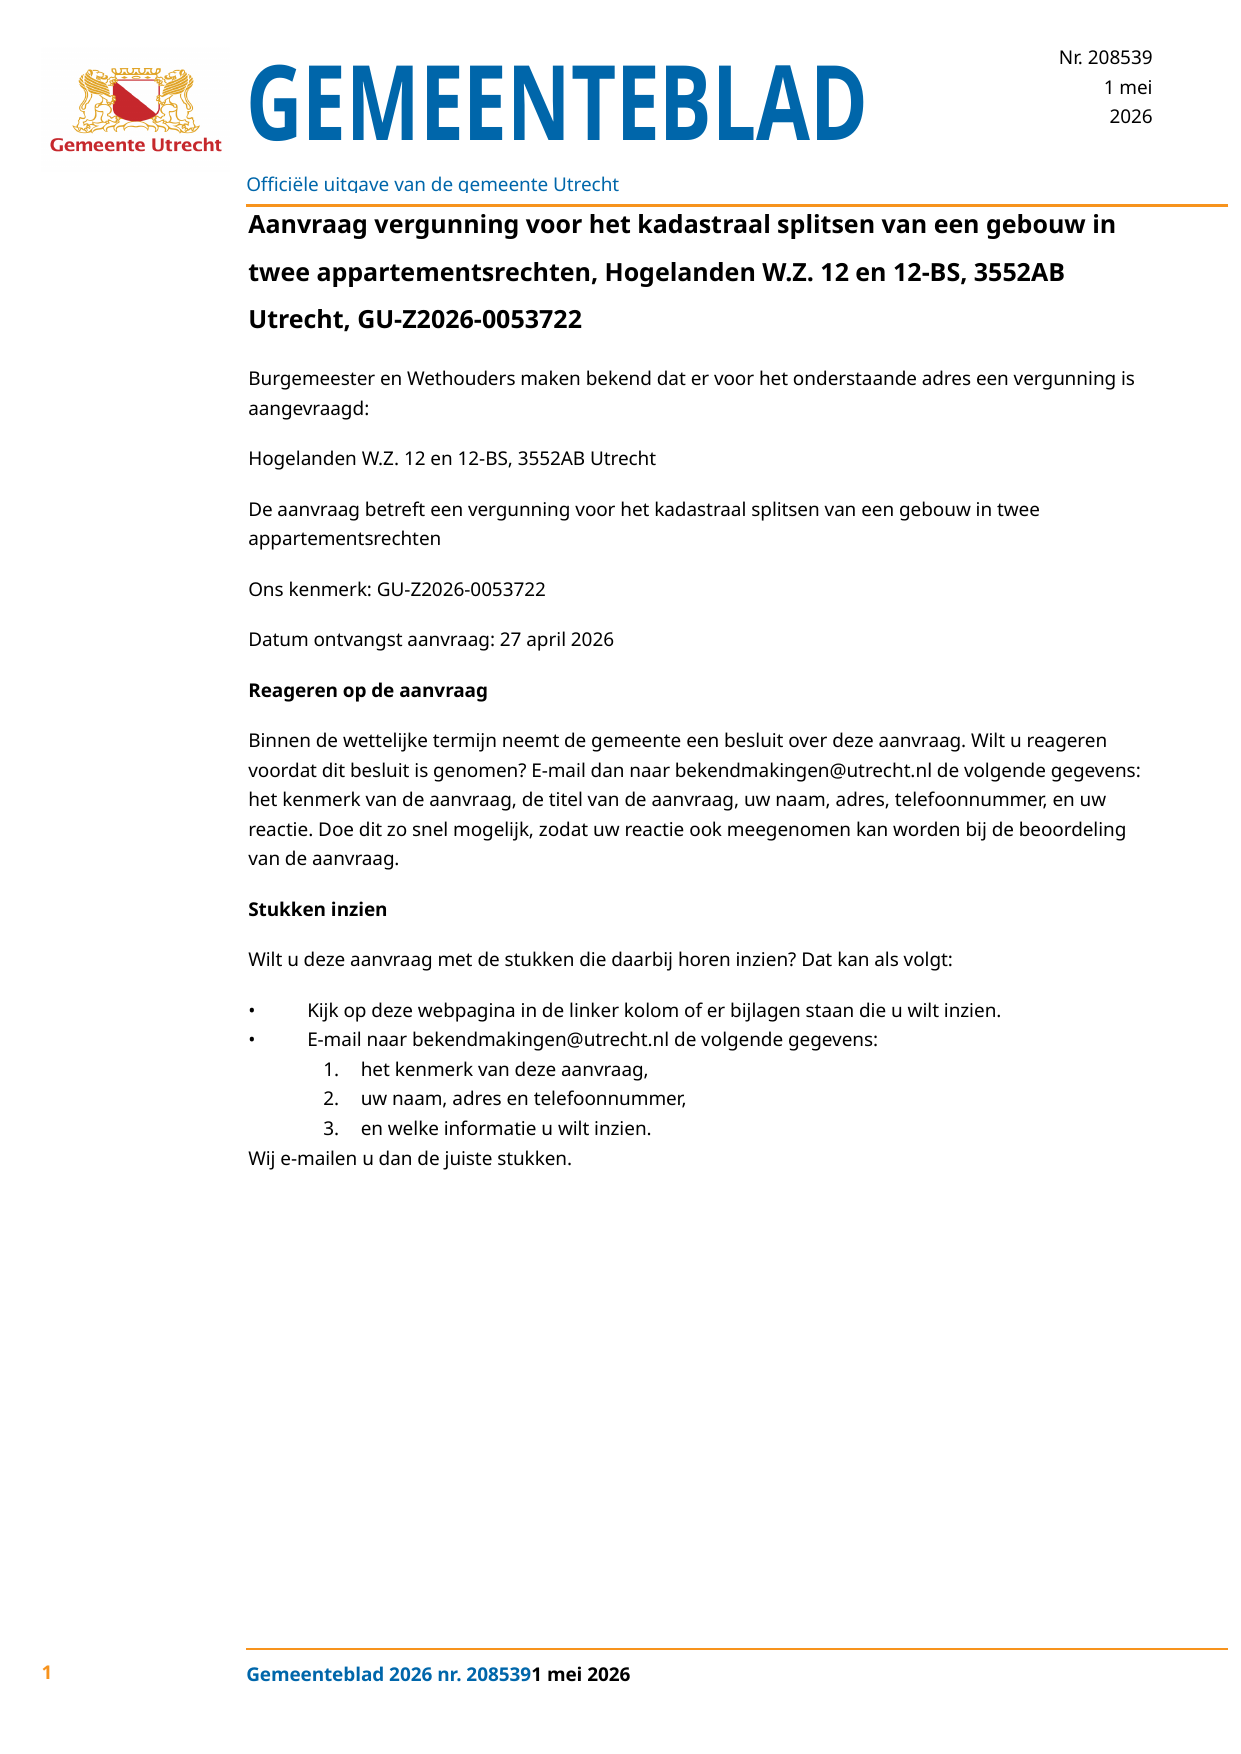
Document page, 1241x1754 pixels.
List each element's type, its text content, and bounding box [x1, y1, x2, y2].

text Wilt u deze aanvraag met de stukken die daarbij horen inzien? Dat kan als volgt: [248, 946, 1152, 972]
list E-mail naar bekendmakingen@utrecht.nl de volgende gegevens: [248, 1026, 1152, 1052]
list en welke informatie u wilt inzien. [323, 1115, 1152, 1141]
text Wij e-mailen u dan de juiste stukken. [248, 1145, 1152, 1170]
text Aanvraag vergunning voor het kadastraal splitsen van een gebouw in twee appartementsrechten, Hogelanden W.Z. 12 en 12-BS, 3552AB Utrecht, GU-Z2026-0053722 [248, 207, 1152, 336]
list het kenmerk van deze aanvraag, [323, 1056, 1152, 1082]
text Hogelanden W.Z. 12 en 12-BS, 3552AB Utrecht [248, 446, 1152, 471]
text Burgemeester en Wethouders maken bekend dat er voor het onderstaande adres een vergunning is aangevraagd: [248, 366, 1152, 421]
picture [41, 47, 231, 172]
text Datum ontvangst aanvraag: 27 april 2026 [248, 626, 1152, 652]
list Kijk op deze webpagina in de linker kolom of er bijlagen staan die u wilt inzien. [248, 997, 1152, 1022]
text Reageren op de aanvraag [248, 677, 1152, 702]
text Binnen de wettelijke termijn neemt de gemeente een besluit over deze aanvraag. Wilt u reageren voordat dit besluit is genomen? E-mail dan naar bekendmakingen@utrecht.nl de volgende gegevens: het kenmerk van de aanvraag, de titel van de aanvraag, uw naam, adres, telefoonnummer, en uw reactie. Doe dit zo snel mogelijk, zodat uw reactie ook meegenomen kan worden bij de beoordeling van de aanvraag. [248, 727, 1152, 871]
text Stukken inzien [248, 896, 1152, 922]
text Ons kenmerk: GU-Z2026-0053722 [248, 576, 1152, 602]
text De aanvraag betreft een vergunning voor het kadastraal splitsen van een gebouw in twee appartementsrechten [248, 496, 1152, 551]
list uw naam, adres en telefoonnummer, [323, 1086, 1152, 1111]
